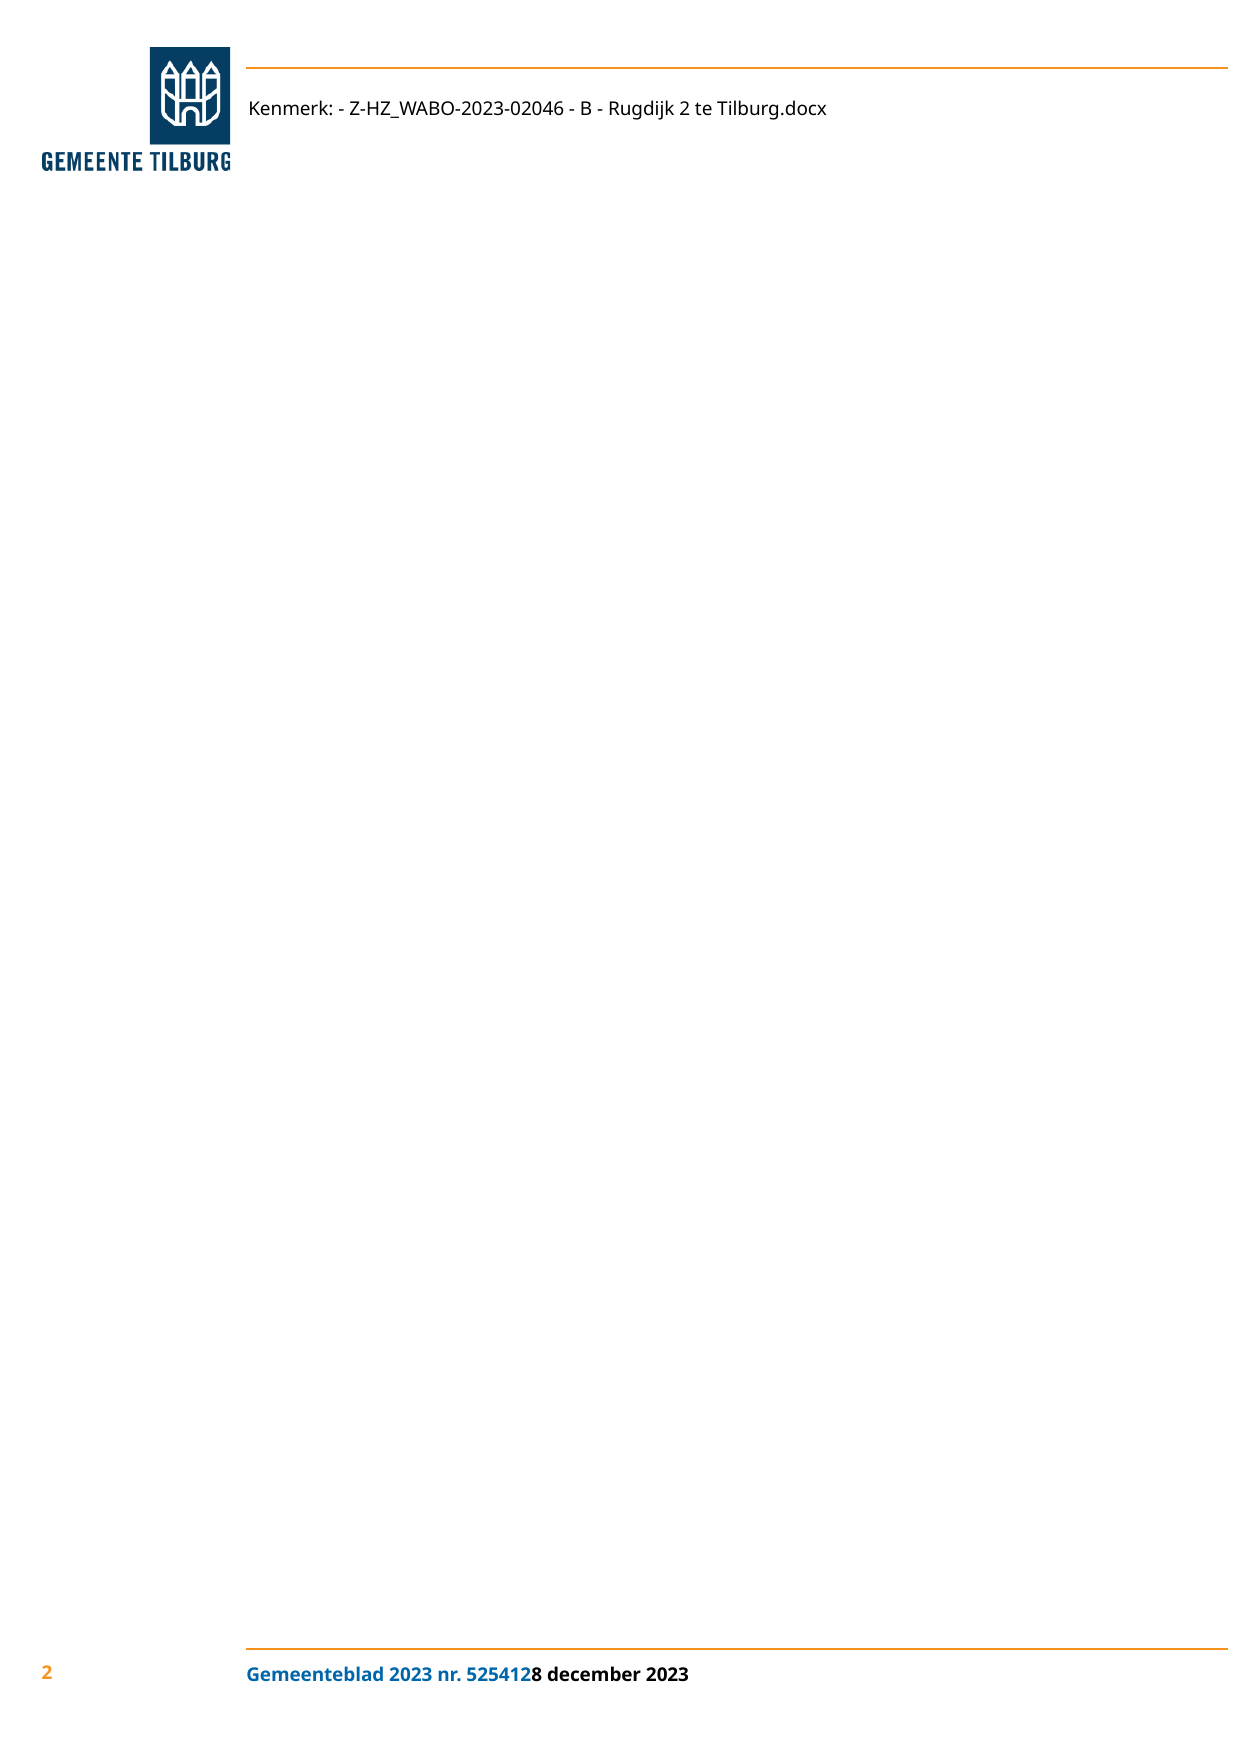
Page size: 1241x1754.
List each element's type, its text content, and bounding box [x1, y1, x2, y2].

picture [41, 47, 231, 172]
text Kenmerk: - Z-HZ_WABO-2023-02046 - B - Rugdijk 2 te Tilburg.docx [248, 95, 1152, 121]
